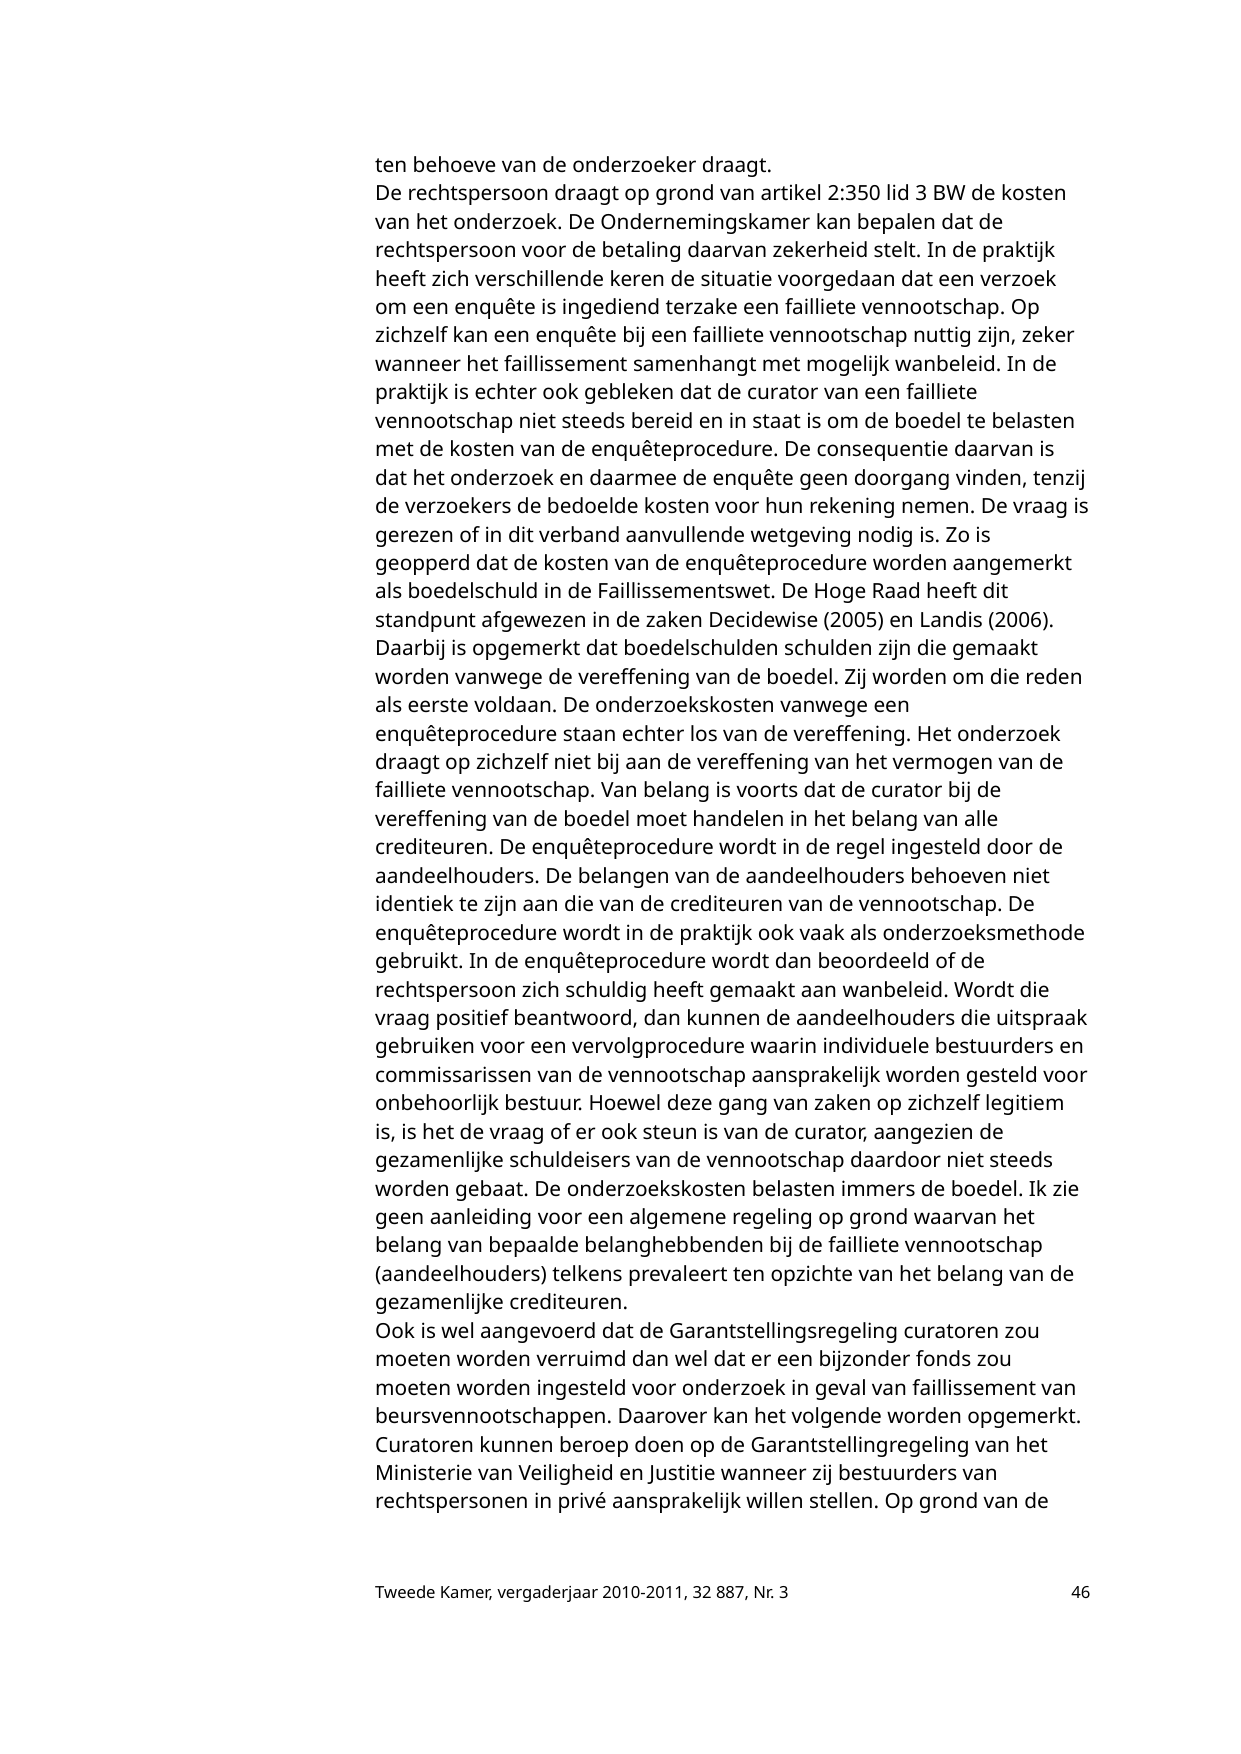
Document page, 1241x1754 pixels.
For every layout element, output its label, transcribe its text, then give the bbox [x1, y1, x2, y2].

text ten behoeve van de onderzoeker draagt. [375, 150, 1090, 178]
text De rechtspersoon draagt op grond van artikel 2:350 lid 3 BW de kosten van het onderzoek. De Ondernemingskamer kan bepalen dat de rechtspersoon voor de betaling daarvan zekerheid stelt. In de praktijk heeft zich verschillende keren de situatie voorgedaan dat een verzoek om een enquête is ingediend terzake een failliete vennootschap. Op zichzelf kan een enquête bij een failliete vennootschap nuttig zijn, zeker wanneer het faillissement samenhangt met mogelijk wanbeleid. In de praktijk is echter ook gebleken dat de curator van een failliete vennootschap niet steeds bereid en in staat is om de boedel te belasten met de kosten van de enquêteprocedure. De consequentie daarvan is dat het onderzoek en daarmee de enquête geen doorgang vinden, tenzij de verzoekers de bedoelde kosten voor hun rekening nemen. De vraag is gerezen of in dit verband aanvullende wetgeving nodig is. Zo is geopperd dat de kosten van de enquêteprocedure worden aangemerkt als boedelschuld in de Faillissementswet. De Hoge Raad heeft dit standpunt afgewezen in de zaken Decidewise (2005) en Landis (2006). Daarbij is opgemerkt dat boedelschulden schulden zijn die gemaakt worden vanwege de vereffening van de boedel. Zij worden om die reden als eerste voldaan. De onderzoekskosten vanwege een enquêteprocedure staan echter los van de vereffening. Het onderzoek draagt op zichzelf niet bij aan de vereffening van het vermogen van de failliete vennootschap. Van belang is voorts dat de curator bij de vereffening van de boedel moet handelen in het belang van alle crediteuren. De enquêteprocedure wordt in de regel ingesteld door de aandeelhouders. De belangen van de aandeelhouders behoeven niet identiek te zijn aan die van de crediteuren van de vennootschap. De enquêteprocedure wordt in de praktijk ook vaak als onderzoeksmethode gebruikt. In de enquêteprocedure wordt dan beoordeeld of de rechtspersoon zich schuldig heeft gemaakt aan wanbeleid. Wordt die vraag positief beantwoord, dan kunnen de aandeelhouders die uitspraak gebruiken voor een vervolgprocedure waarin individuele bestuurders en commissarissen van de vennootschap aansprakelijk worden gesteld voor onbehoorlijk bestuur. Hoewel deze gang van zaken op zichzelf legitiem is, is het de vraag of er ook steun is van de curator, aangezien de gezamenlijke schuldeisers van de vennootschap daardoor niet steeds worden gebaat. De onderzoekskosten belasten immers de boedel. Ik zie geen aanleiding voor een algemene regeling op grond waarvan het belang van bepaalde belanghebbenden bij de failliete vennootschap (aandeelhouders) telkens prevaleert ten opzichte van het belang van de gezamenlijke crediteuren. [375, 178, 1090, 1316]
text Ook is wel aangevoerd dat de Garantstellingsregeling curatoren zou moeten worden verruimd dan wel dat er een bijzonder fonds zou moeten worden ingesteld voor onderzoek in geval van faillissement van beursvennootschappen. Daarover kan het volgende worden opgemerkt. Curatoren kunnen beroep doen op de Garantstellingregeling van het Ministerie van Veiligheid en Justitie wanneer zij bestuurders van rechtspersonen in privé aansprakelijk willen stellen. Op grond van de [375, 1316, 1090, 1515]
